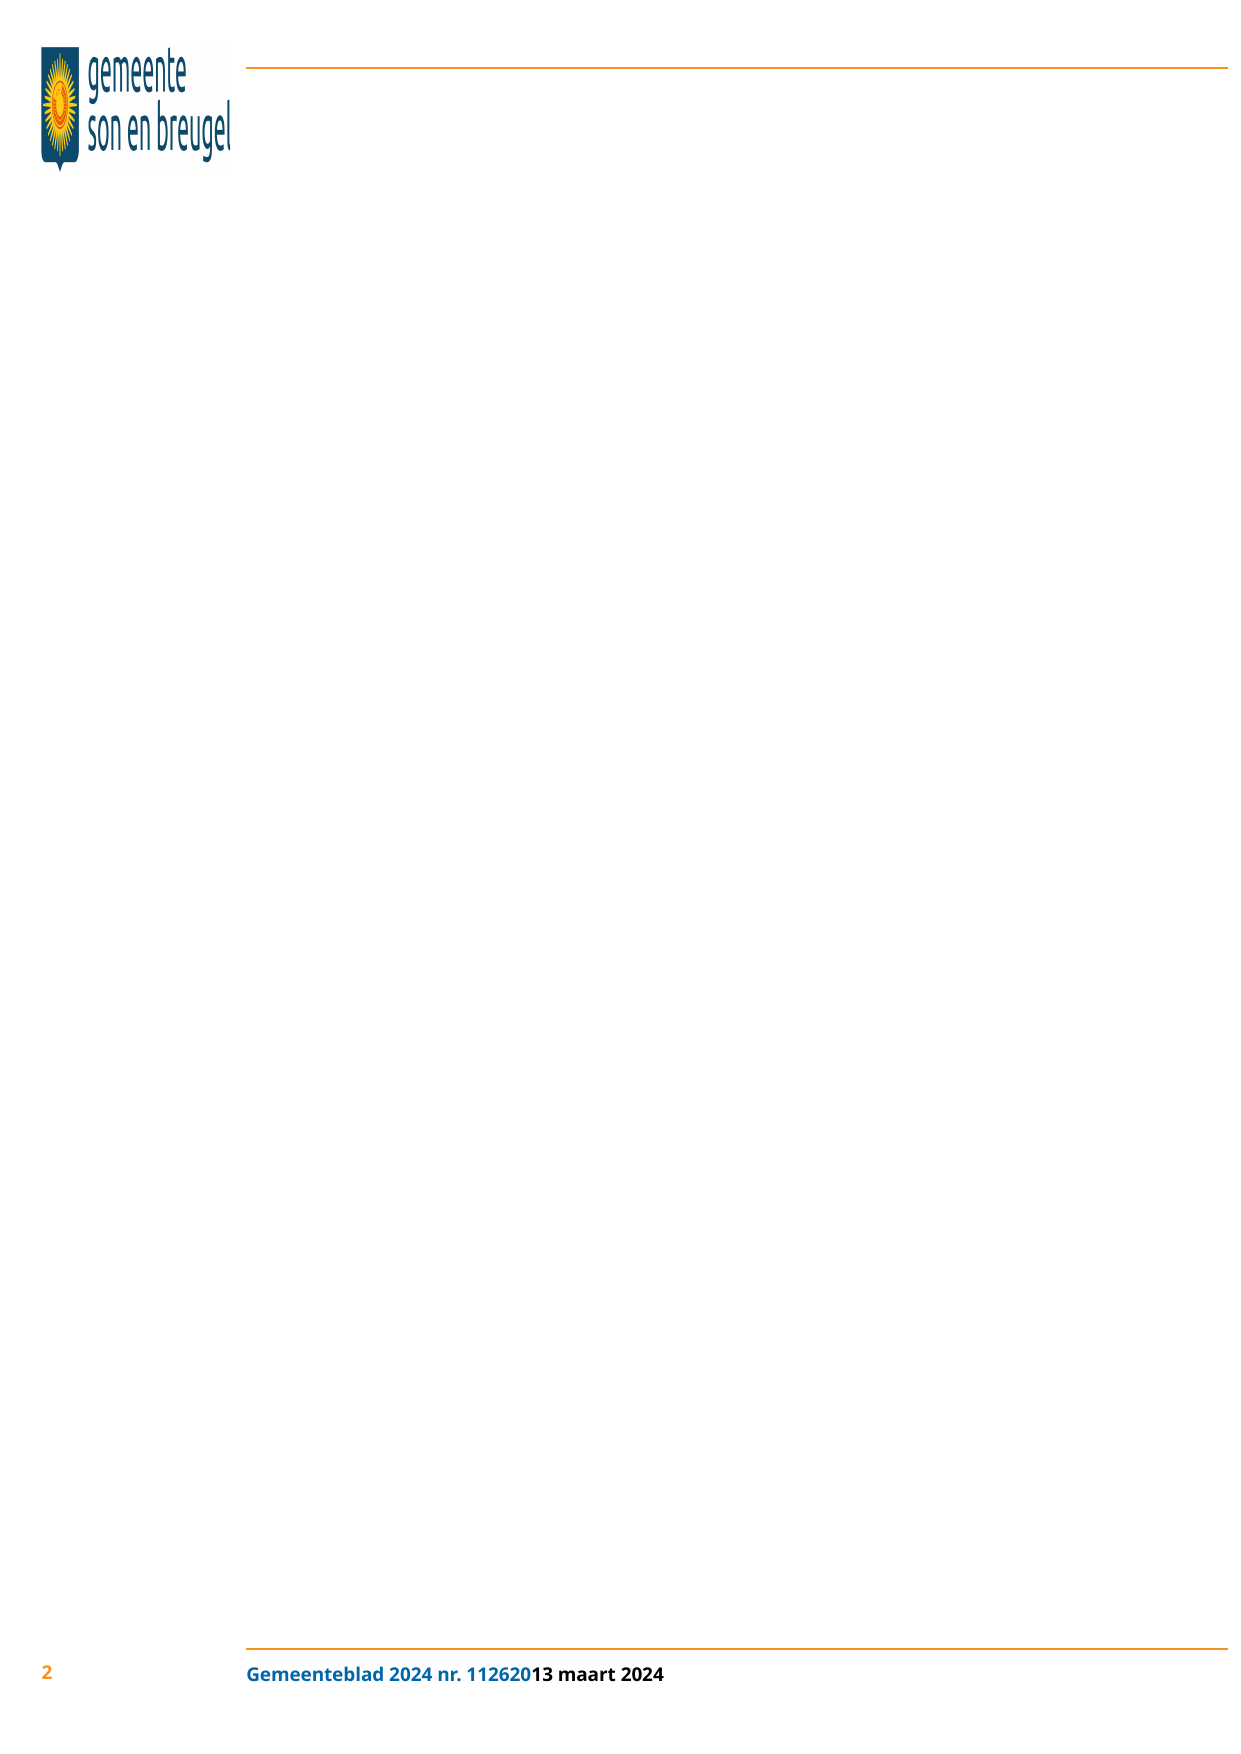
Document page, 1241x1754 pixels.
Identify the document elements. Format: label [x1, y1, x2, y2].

picture [41, 47, 231, 172]
